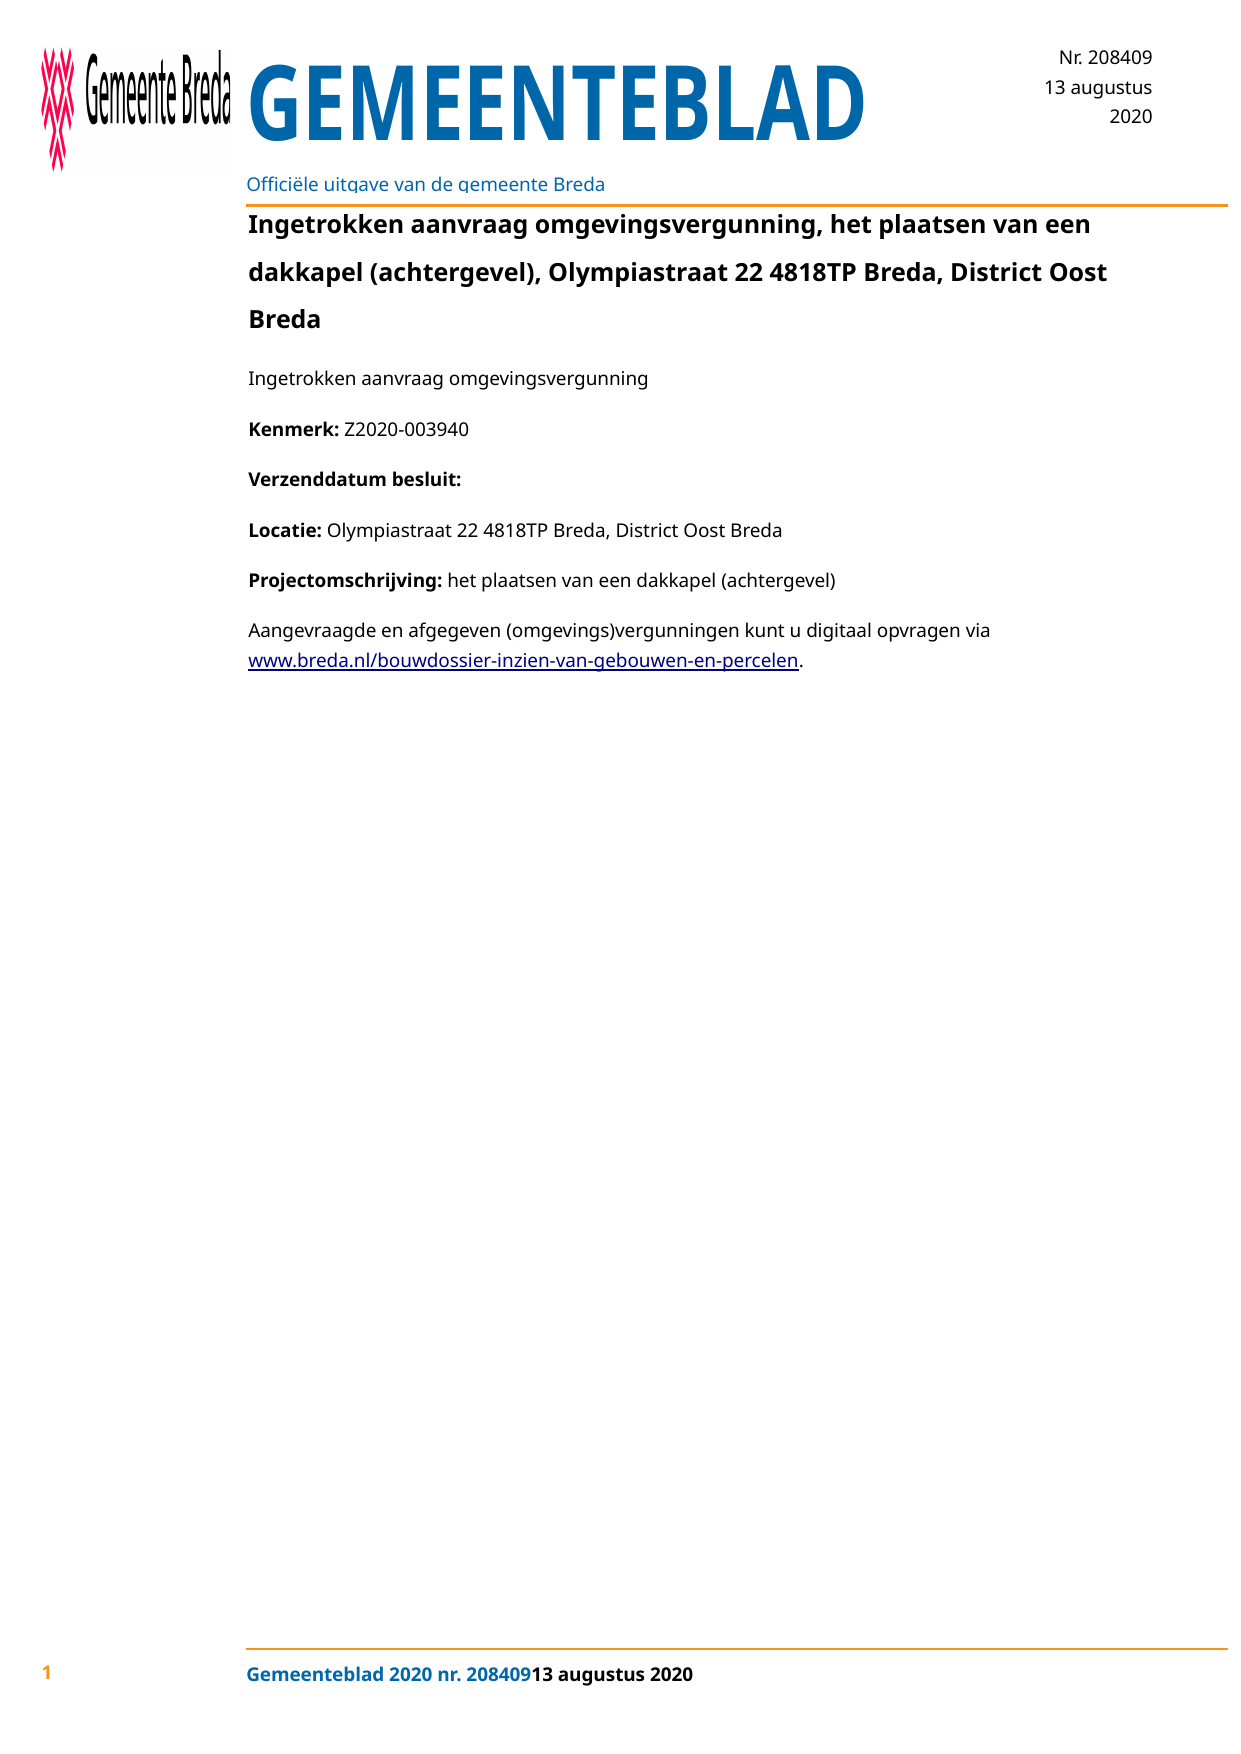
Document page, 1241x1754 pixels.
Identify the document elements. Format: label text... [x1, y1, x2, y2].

text Projectomschrijving: het plaatsen van een dakkapel (achtergevel) [248, 567, 1152, 593]
text Locatie: Olympiastraat 22 4818TP Breda, District Oost Breda [248, 517, 1152, 542]
text Ingetrokken aanvraag omgevingsvergunning, het plaatsen van een dakkapel (achtergevel), Olympiastraat 22 4818TP Breda, District Oost Breda [248, 207, 1152, 336]
text Kenmerk: Z2020-003940 [248, 416, 1152, 442]
text Ingetrokken aanvraag omgevingsvergunning [248, 366, 1152, 391]
text Aangevraagde en afgegeven (omgevings)vergunningen kunt u digitaal opvragen via www.breda.nl/bouwdossier-inzien-van-gebouwen-en-percelen. [248, 618, 1152, 673]
picture [41, 47, 231, 172]
text Verzenddatum besluit: [248, 466, 1152, 492]
